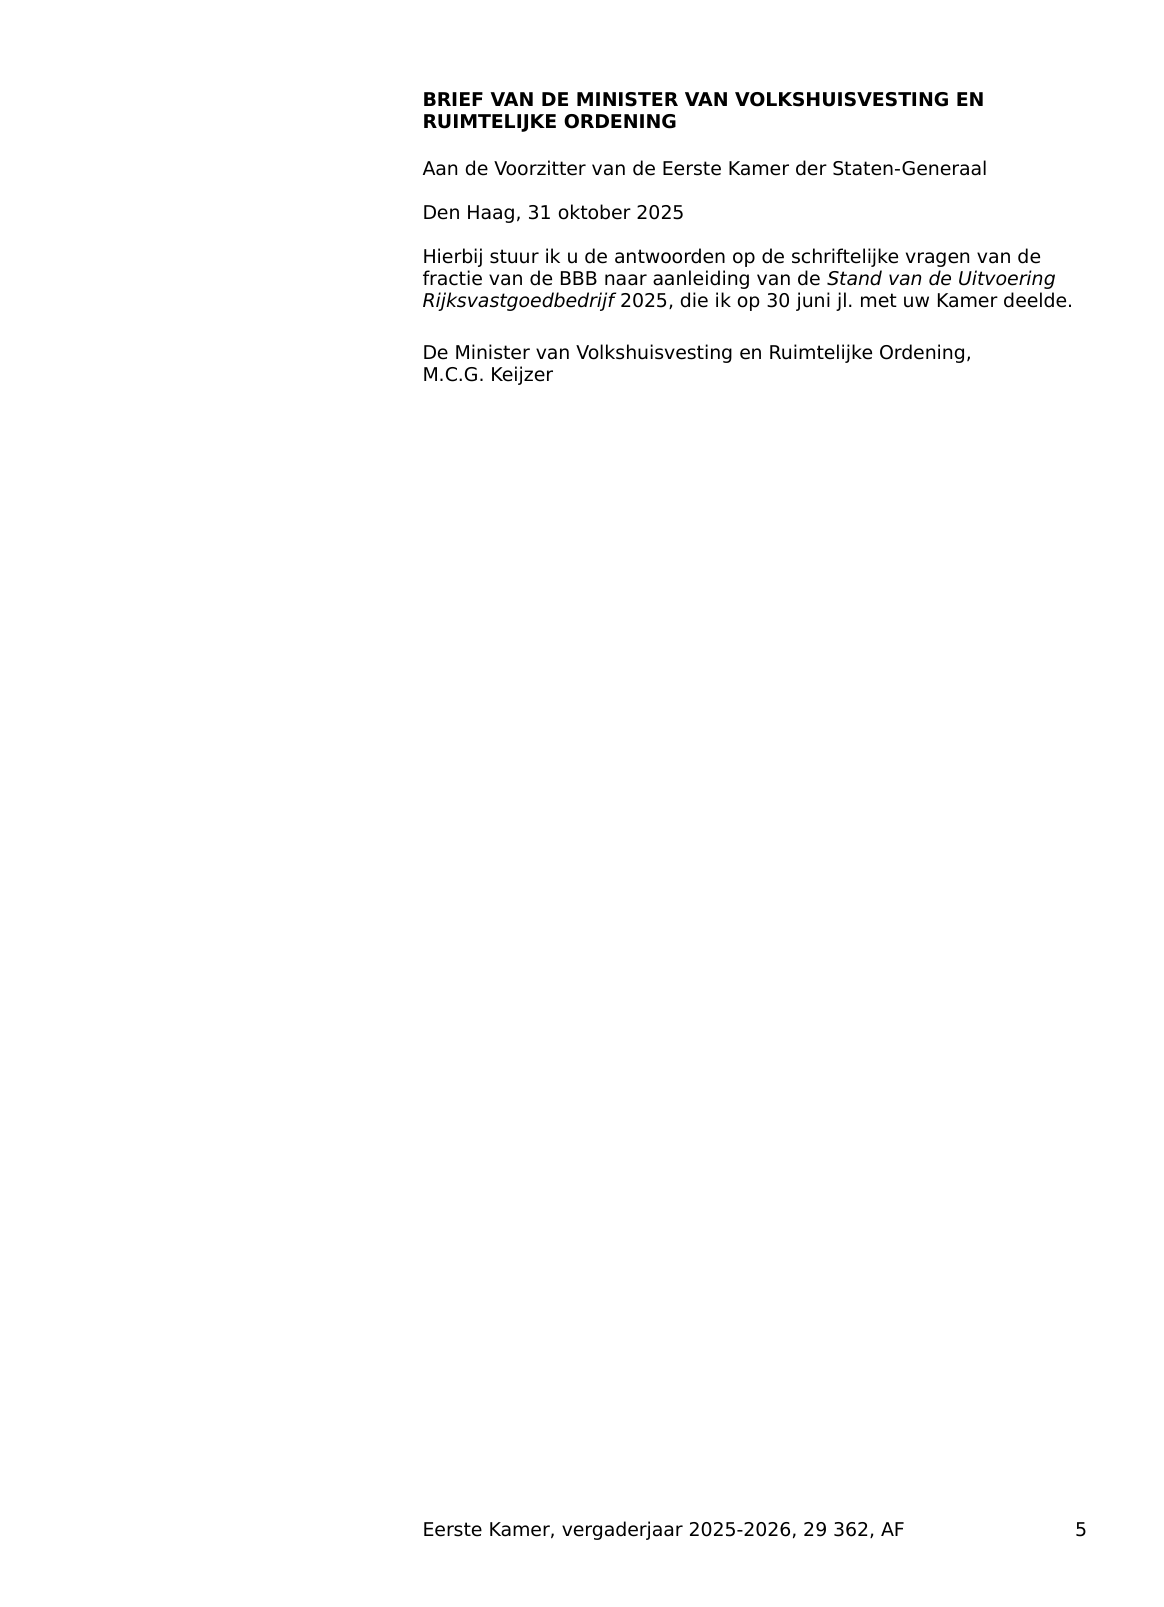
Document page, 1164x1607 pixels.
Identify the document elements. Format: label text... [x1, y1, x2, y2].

text Aan de Voorzitter van de Eerste Kamer der Staten-Generaal [422, 158, 1087, 180]
text Den Haag, 31 oktober 2025 [422, 202, 1087, 224]
text Hierbij stuur ik u de antwoorden op de schriftelijke vragen van de fractie van de BBB naar aanleiding van de Stand van de Uitvoering Rijksvastgoedbedrijf 2025, die ik op 30 juni jl. met uw Kamer deelde. [422, 246, 1087, 312]
subtitle BRIEF VAN DE MINISTER VAN VOLKSHUISVESTING EN RUIMTELIJKE ORDENING [422, 89, 1087, 133]
text De Minister van Volkshuisvesting en Ruimtelijke Ordening, M.C.G. Keijzer [422, 342, 1087, 386]
